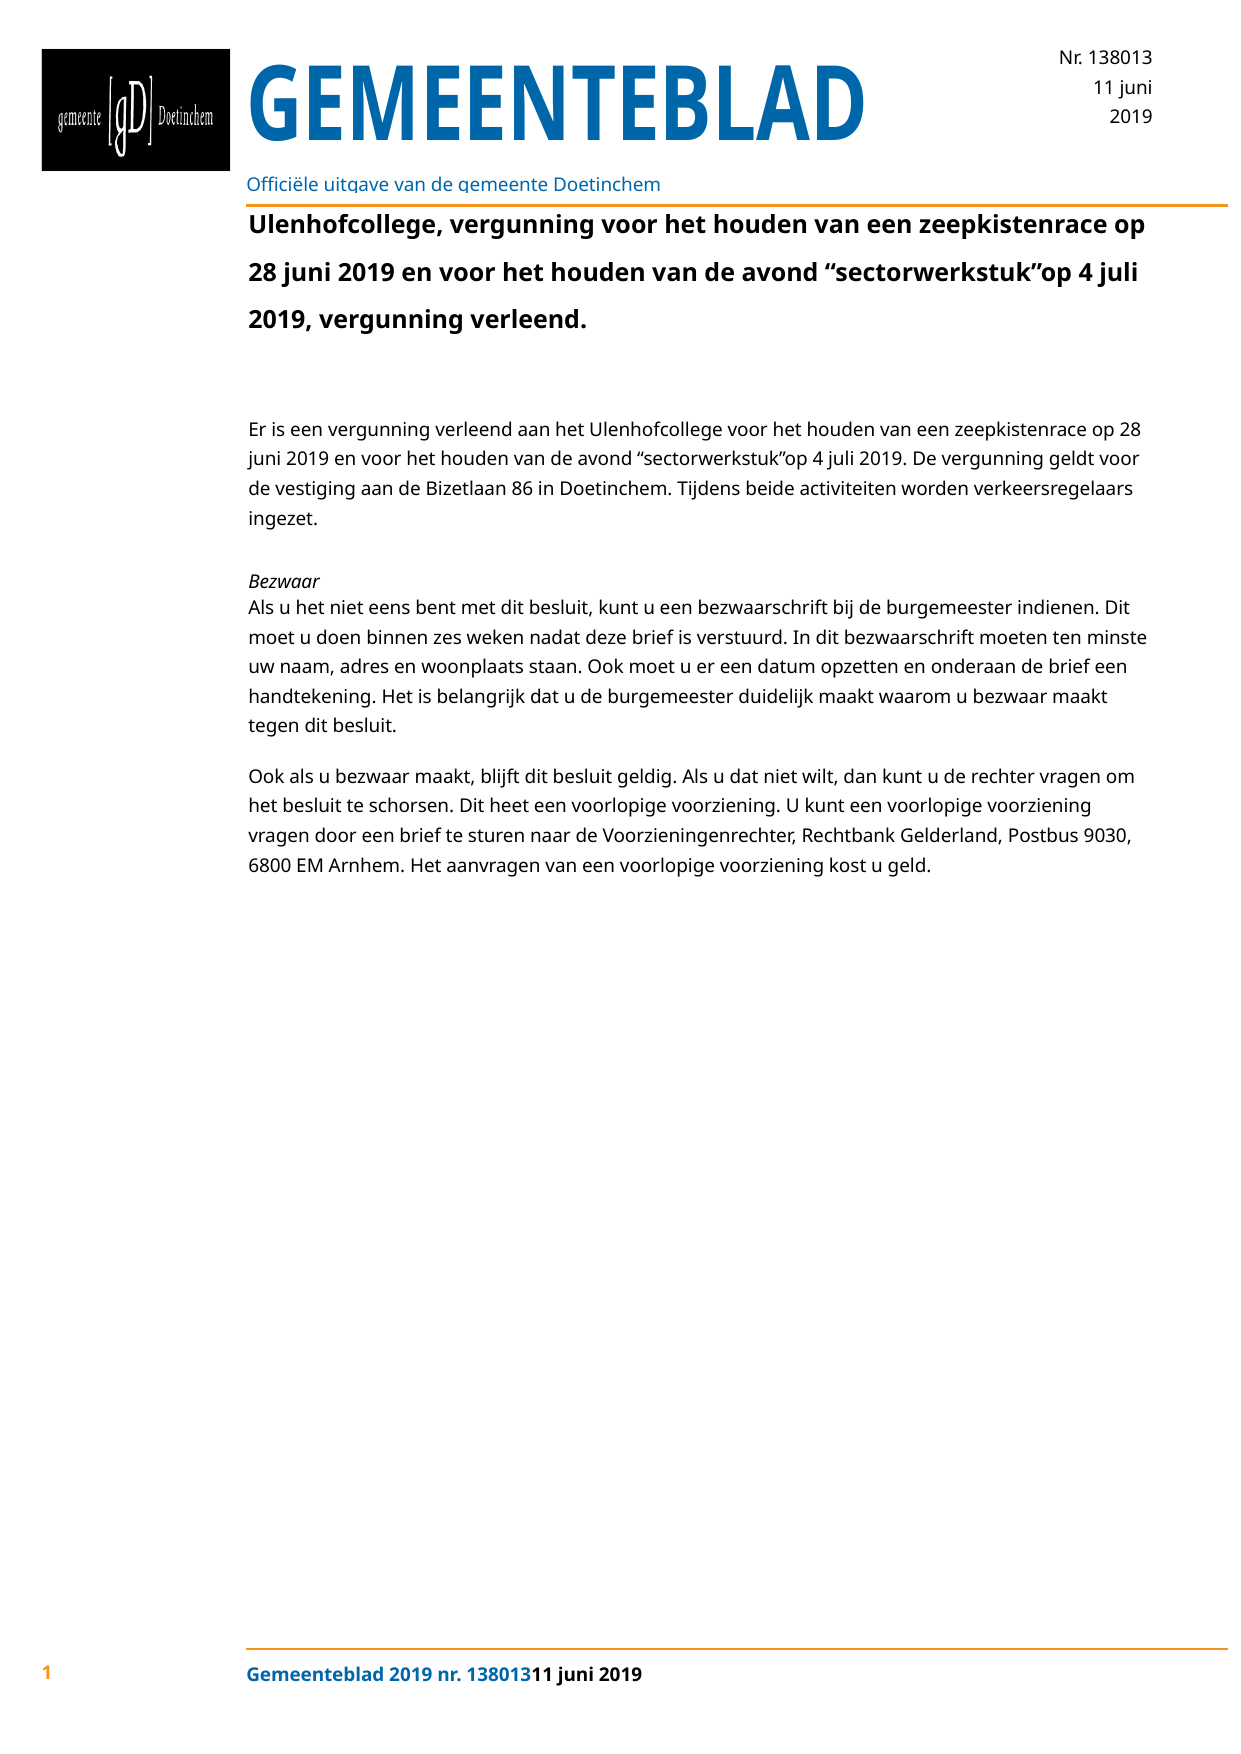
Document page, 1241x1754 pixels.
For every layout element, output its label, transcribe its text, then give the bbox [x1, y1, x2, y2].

text Bezwaar [248, 569, 1152, 594]
text Er is een vergunning verleend aan het Ulenhofcollege voor het houden van een zeepkistenrace op 28 juni 2019 en voor het houden van de avond “sectorwerkstuk”op 4 juli 2019. De vergunning geldt voor de vestiging aan de Bizetlaan 86 in Doetinchem. Tijdens beide activiteiten worden verkeersregelaars ingezet. [248, 416, 1152, 530]
picture [41, 47, 231, 172]
text Als u het niet eens bent met dit besluit, kunt u een bezwaarschrift bij de burgemeester indienen. Dit moet u doen binnen zes weken nadat deze brief is verstuurd. In dit bezwaarschrift moeten ten minste uw naam, adres en woonplaats staan. Ook moet u er een datum opzetten en onderaan de brief een handtekening. Het is belangrijk dat u de burgemeester duidelijk maakt waarom u bezwaar maakt tegen dit besluit. [248, 594, 1152, 738]
text Ook als u bezwaar maakt, blijft dit besluit geldig. Als u dat niet wilt, dan kunt u de rechter vragen om het besluit te schorsen. Dit heet een voorlopige voorziening. U kunt een voorlopige voorziening vragen door een brief te sturen naar de Voorzieningenrechter, Rechtbank Gelderland, Postbus 9030, 6800 EM Arnhem. Het aanvragen van een voorlopige voorziening kost u geld. [248, 763, 1152, 878]
text Ulenhofcollege, vergunning voor het houden van een zeepkistenrace op 28 juni 2019 en voor het houden van de avond “sectorwerkstuk”op 4 juli 2019, vergunning verleend. [248, 207, 1152, 336]
